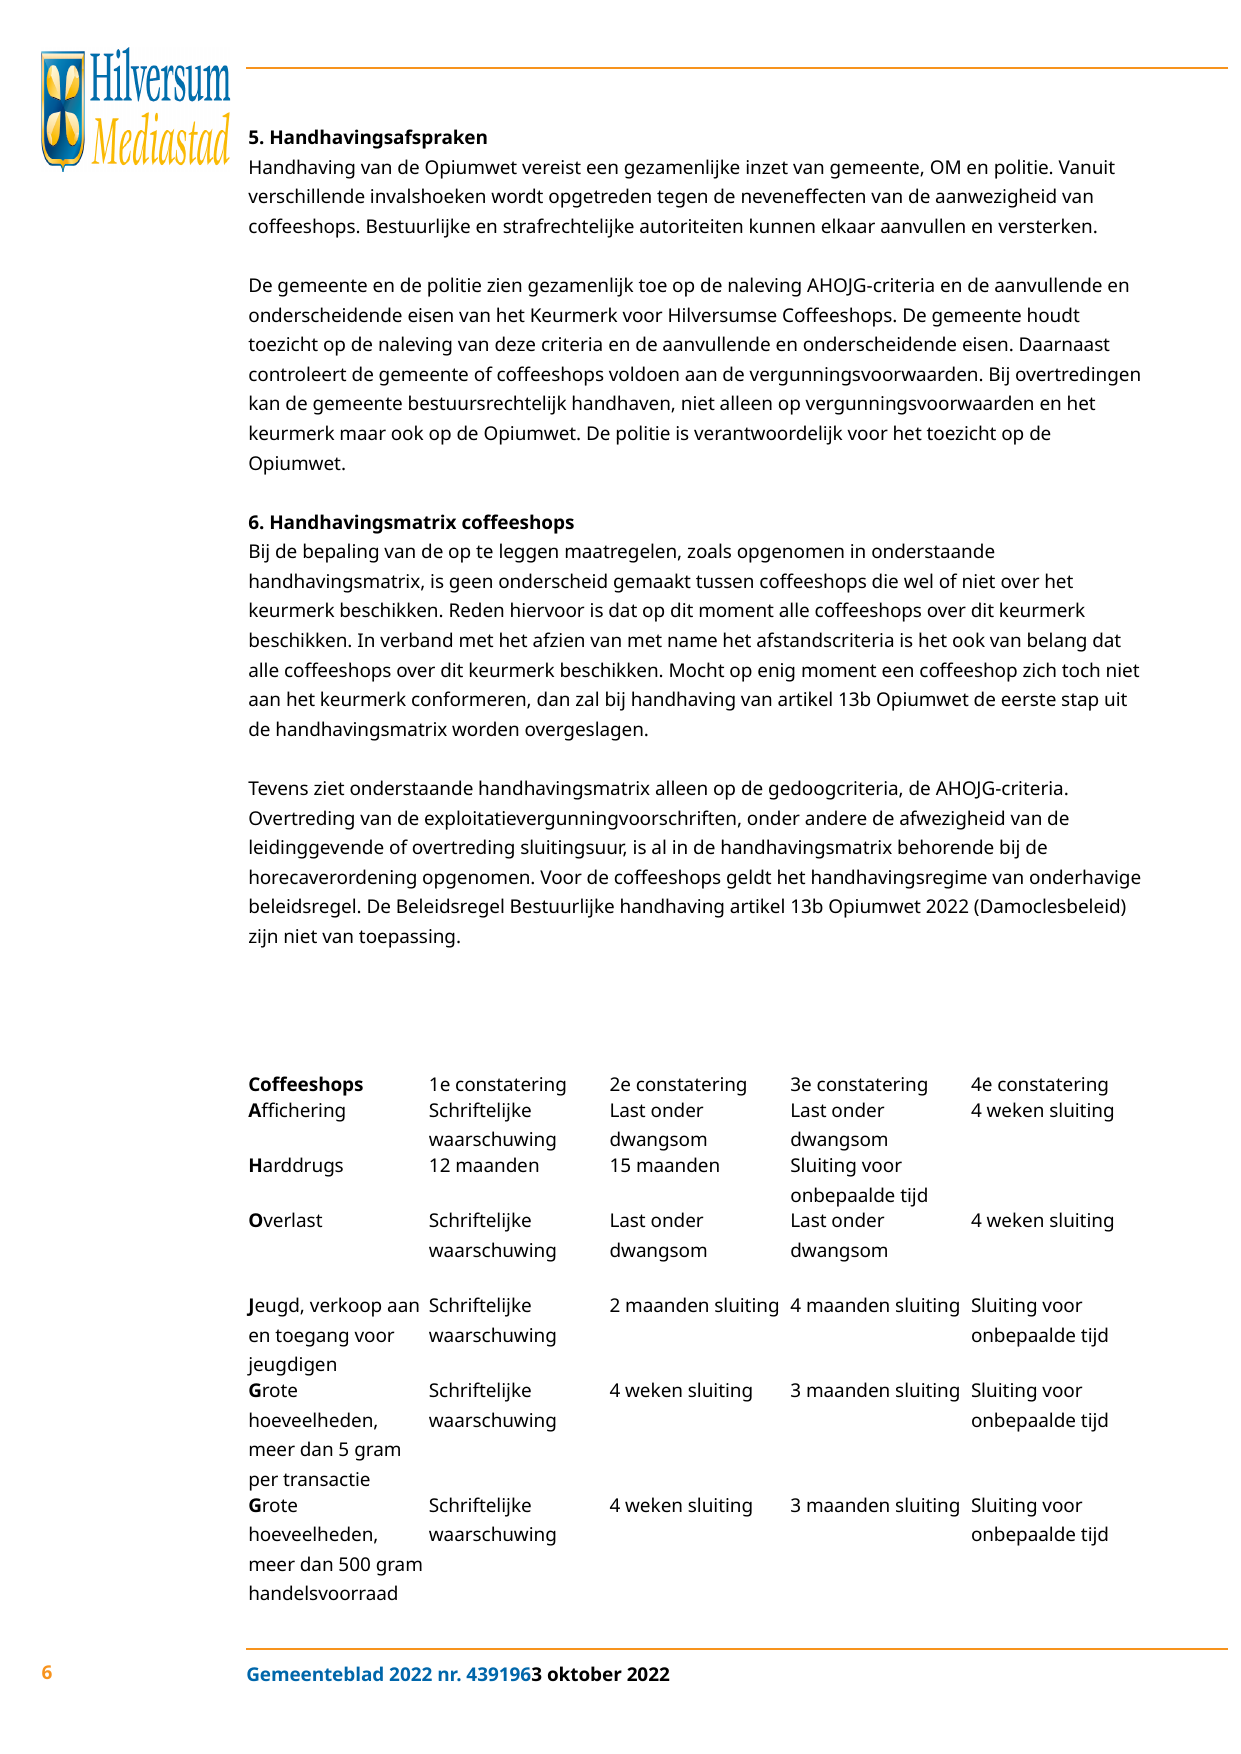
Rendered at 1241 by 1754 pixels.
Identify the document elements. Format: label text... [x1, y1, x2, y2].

table_cell 4 maanden sluiting [790, 1293, 971, 1377]
text Handhaving van de Opiumwet vereist een gezamenlijke inzet van gemeente, OM en politie. Vanuit verschillende invalshoeken wordt opgetreden tegen de neveneffecten van de aanwezigheid van coffeeshops. Bestuurlijke en strafrechtelijke autoriteiten kunnen elkaar aanvullen en versterken. [248, 154, 1152, 239]
table_cell Overlast [248, 1208, 429, 1292]
table_cell Sluiting voor onbepaalde tijd [790, 1152, 971, 1207]
text De gemeente en de politie zien gezamenlijk toe op de naleving AHOJG-criteria en de aanvullende en onderscheidende eisen van het Keurmerk voor Hilversumse Coffeeshops. De gemeente houdt toezicht op de naleving van deze criteria en de aanvullende en onderscheidende eisen. Daarnaast controleert de gemeente of coffeeshops voldoen aan de vergunningsvoorwaarden. Bij overtredingen kan de gemeente bestuursrechtelijk handhaven, niet alleen op vergunningsvoorwaarden en het keurmerk maar ook op de Opiumwet. De politie is verantwoordelijk voor het toezicht op de Opiumwet. [248, 272, 1152, 476]
table_cell Schriftelijke waarschuwing [429, 1377, 609, 1492]
table_header 4e constatering [971, 1071, 1152, 1097]
table_cell Last onder dwangsom [790, 1208, 971, 1292]
picture [41, 47, 231, 172]
table_cell Harddrugs [248, 1152, 429, 1207]
table_cell 2 maanden sluiting [609, 1293, 790, 1377]
table_cell Last onder dwangsom [790, 1097, 971, 1152]
table_cell Last onder dwangsom [609, 1208, 790, 1292]
table_cell 12 maanden [429, 1152, 609, 1207]
table_header 2e constatering [609, 1071, 790, 1097]
table_cell Schriftelijke waarschuwing [429, 1492, 609, 1606]
table_cell Last onder dwangsom [609, 1097, 790, 1152]
table_cell Grote hoeveelheden, meer dan 5 gram per transactie [248, 1377, 429, 1492]
table_cell 3 maanden sluiting [790, 1492, 971, 1606]
text 6. Handhavingsmatrix coffeeshops [248, 509, 1152, 535]
table_cell 15 maanden [609, 1152, 790, 1207]
table_cell Sluiting voor onbepaalde tijd [971, 1492, 1152, 1606]
table_cell Affichering [248, 1097, 429, 1152]
table_cell 4 weken sluiting [609, 1377, 790, 1492]
text Tevens ziet onderstaande handhavingsmatrix alleen op de gedoogcriteria, de AHOJG-criteria. Overtreding van de exploitatievergunningvoorschriften, onder andere de afwezigheid van de leidinggevende of overtreding sluitingsuur, is al in de handhavingsmatrix behorende bij de horecaverordening opgenomen. Voor de coffeeshops geldt het handhavingsregime van onderhavige beleidsregel. De Beleidsregel Bestuurlijke handhaving artikel 13b Opiumwet 2022 (Damoclesbeleid) zijn niet van toepassing. [248, 775, 1152, 949]
table_cell Grote hoeveelheden, meer dan 500 gram handelsvoorraad [248, 1492, 429, 1606]
text 5. Handhavingsafspraken [248, 124, 1152, 150]
table_cell Sluiting voor onbepaalde tijd [971, 1377, 1152, 1492]
text Bij de bepaling van de op te leggen maatregelen, zoals opgenomen in onderstaande handhavingsmatrix, is geen onderscheid gemaakt tussen coffeeshops die wel of niet over het keurmerk beschikken. Reden hiervoor is dat op dit moment alle coffeeshops over dit keurmerk beschikken. In verband met het afzien van met name het afstandscriteria is het ook van belang dat alle coffeeshops over dit keurmerk beschikken. Mocht op enig moment een coffeeshop zich toch niet aan het keurmerk conformeren, dan zal bij handhaving van artikel 13b Opiumwet de eerste stap uit de handhavingsmatrix worden overgeslagen. [248, 538, 1152, 742]
table_cell [971, 1152, 1152, 1207]
table_cell Sluiting voor onbepaalde tijd [971, 1293, 1152, 1377]
table_cell Schriftelijke waarschuwing [429, 1293, 609, 1377]
table_cell 4 weken sluiting [971, 1097, 1152, 1152]
table_cell 4 weken sluiting [609, 1492, 790, 1606]
table_cell Schriftelijke waarschuwing [429, 1097, 609, 1152]
table_cell Schriftelijke waarschuwing [429, 1208, 609, 1292]
table_cell Jeugd, verkoop aan en toegang voor jeugdigen [248, 1293, 429, 1377]
table_cell 4 weken sluiting [971, 1208, 1152, 1292]
table_header Coffeeshops [248, 1071, 429, 1097]
table_cell 3 maanden sluiting [790, 1377, 971, 1492]
table_header 3e constatering [790, 1071, 971, 1097]
table_header 1e constatering [429, 1071, 609, 1097]
